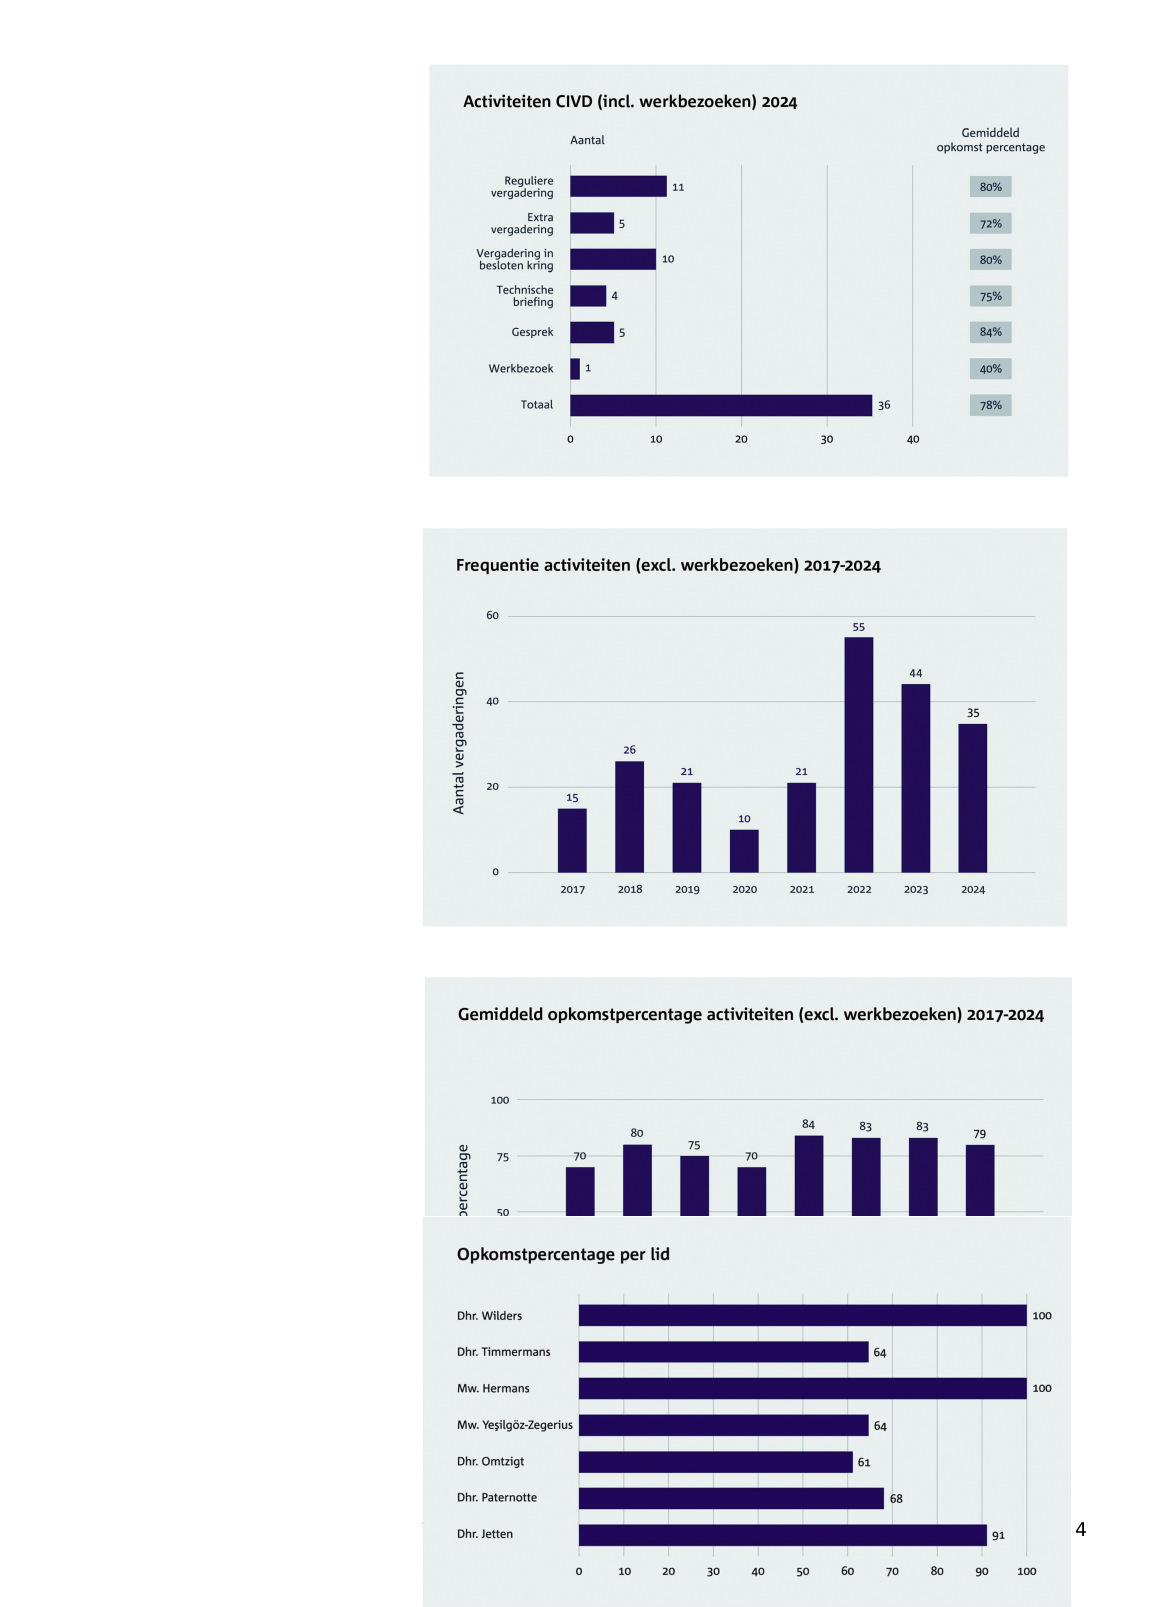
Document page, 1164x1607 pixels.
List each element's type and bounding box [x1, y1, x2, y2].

picture [422, 974, 1072, 1607]
picture [422, 528, 1072, 930]
picture [422, 59, 1072, 485]
